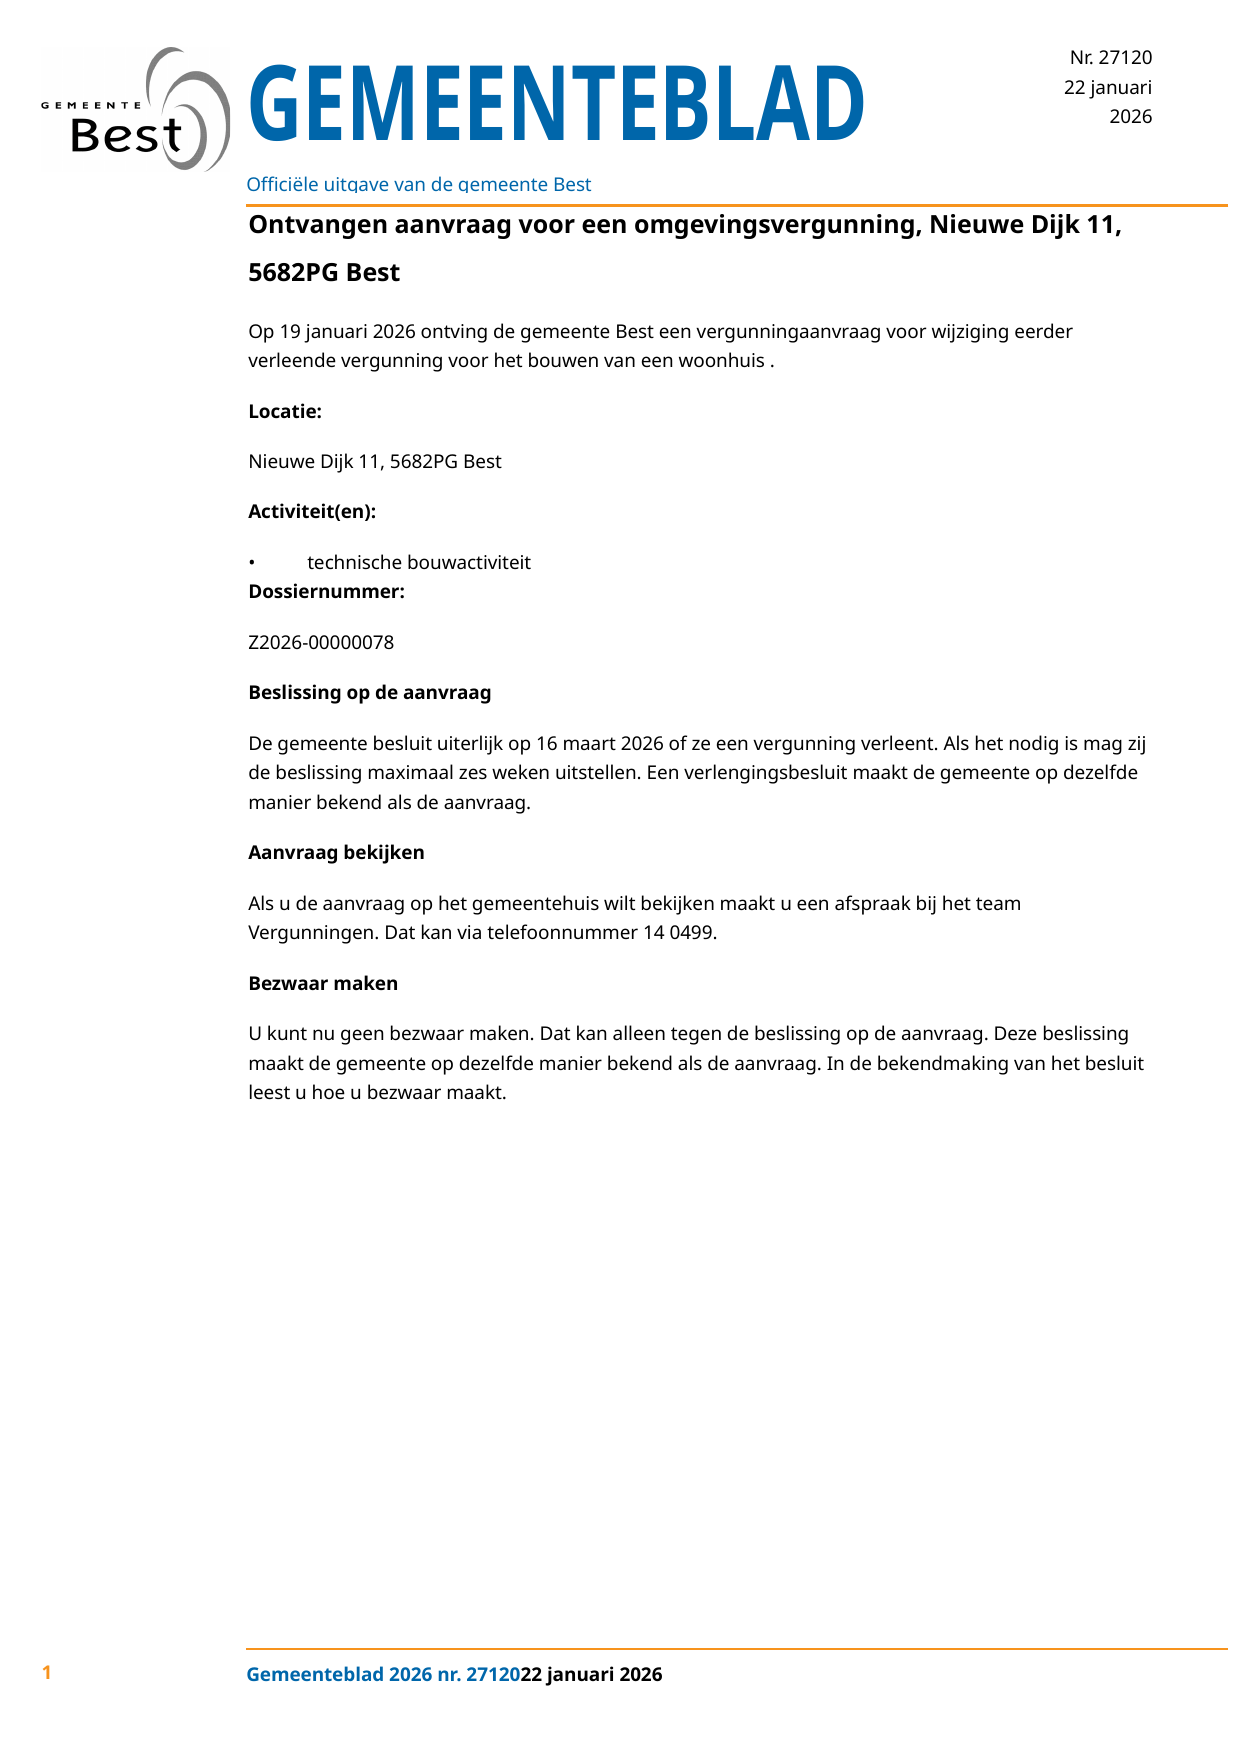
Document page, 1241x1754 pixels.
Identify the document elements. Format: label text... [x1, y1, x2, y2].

text De gemeente besluit uiterlijk op 16 maart 2026 of ze een vergunning verleent. Als het nodig is mag zij de beslissing maximaal zes weken uitstellen. Een verlengingsbesluit maakt de gemeente op dezelfde manier bekend als de aanvraag. [248, 730, 1152, 815]
text Beslissing op de aanvraag [248, 679, 1152, 705]
text Bezwaar maken [248, 970, 1152, 996]
text Aanvraag bekijken [248, 839, 1152, 865]
text Nieuwe Dijk 11, 5682PG Best [248, 448, 1152, 474]
text Z2026-00000078 [248, 629, 1152, 655]
text Dossiernummer: [248, 579, 1152, 604]
picture [41, 47, 231, 172]
text Als u de aanvraag op het gemeentehuis wilt bekijken maakt u een afspraak bij het team Vergunningen. Dat kan via telefoonnummer 14 0499. [248, 890, 1152, 945]
text Activiteit(en): [248, 499, 1152, 524]
text Ontvangen aanvraag voor een omgevingsvergunning, Nieuwe Dijk 11, 5682PG Best [248, 207, 1152, 288]
text Locatie: [248, 398, 1152, 424]
text U kunt nu geen bezwaar maken. Dat kan alleen tegen de beslissing op de aanvraag. Deze beslissing maakt de gemeente op dezelfde manier bekend als de aanvraag. In de bekendmaking van het besluit leest u hoe u bezwaar maakt. [248, 1020, 1152, 1105]
text Op 19 januari 2026 ontving de gemeente Best een vergunningaanvraag voor wijziging eerder verleende vergunning voor het bouwen van een woonhuis . [248, 318, 1152, 373]
list technische bouwactiviteit [248, 549, 1152, 575]
